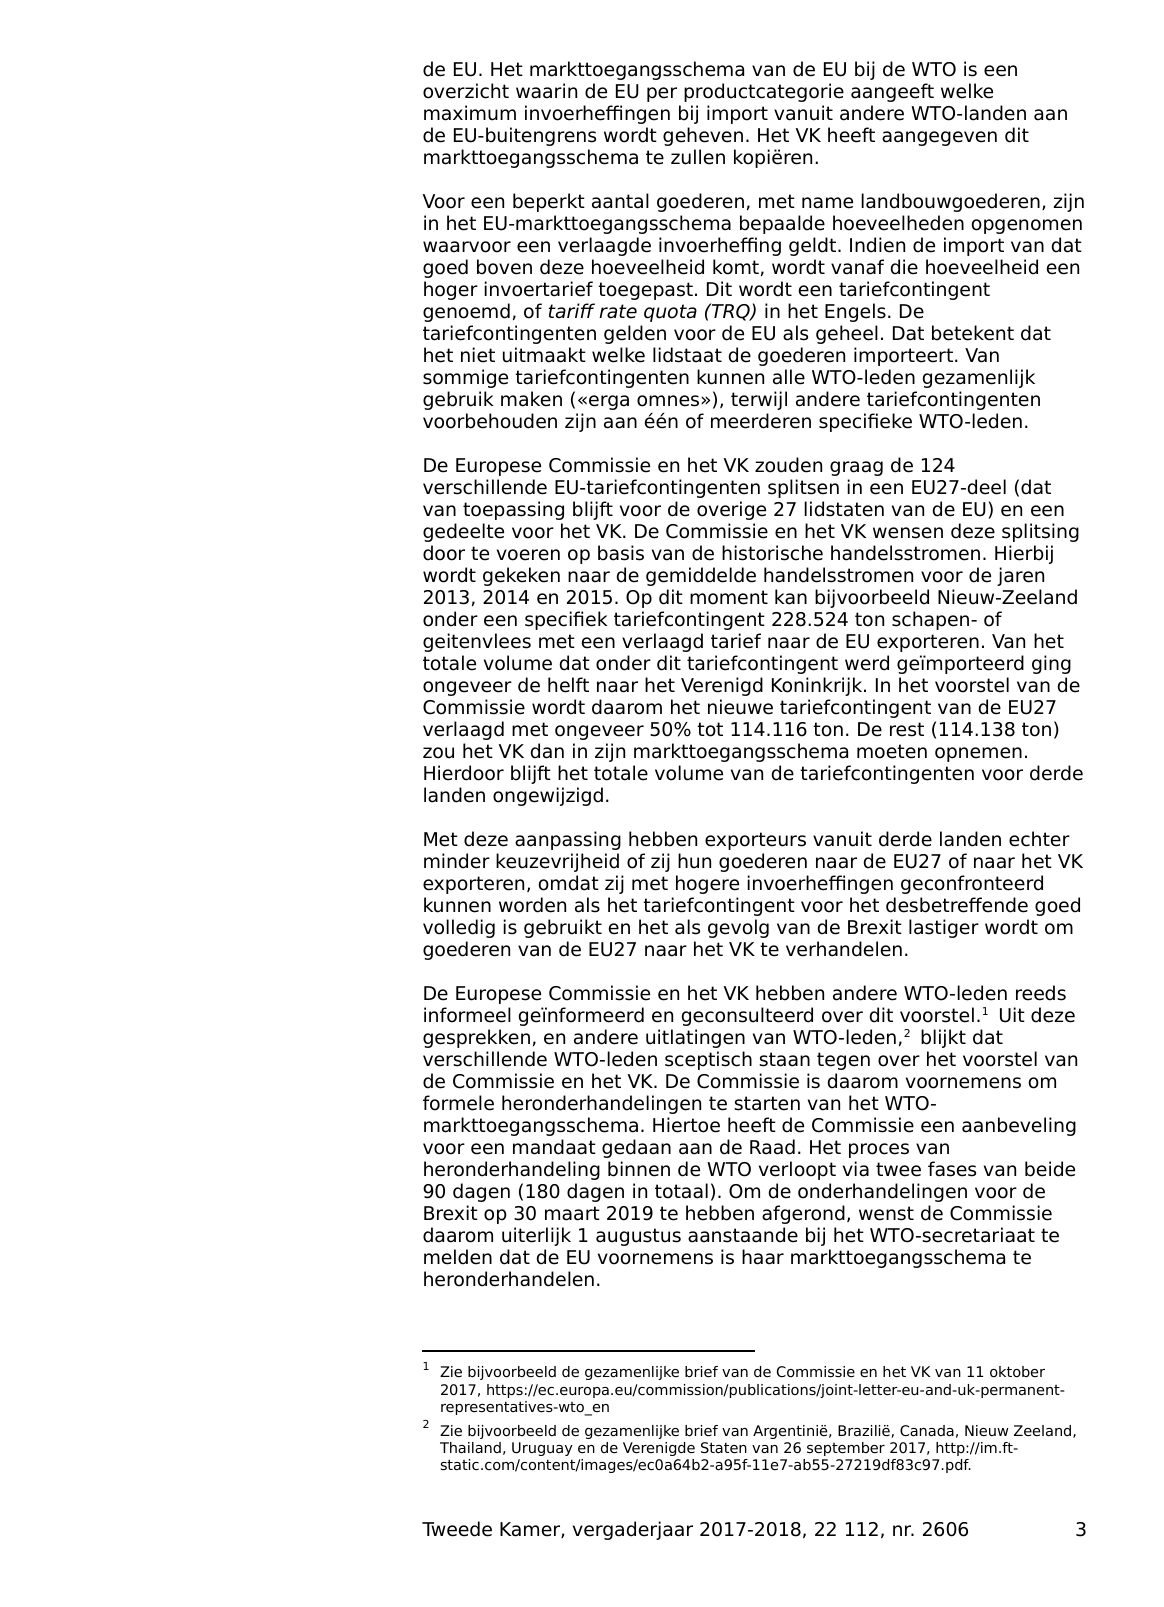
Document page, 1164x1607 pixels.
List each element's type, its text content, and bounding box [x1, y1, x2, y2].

text Zie bijvoorbeeld de gezamenlijke brief van Argentinië, Brazilië, Canada, Nieuw Zeeland, Thailand, Uruguay en de Verenigde Staten van 26 september 2017, http://im.ft-static.com/content/images/ec0a64b2-a95f-11e7-ab55-27219df83c97.pdf. [422, 1418, 1087, 1474]
text Zie bijvoorbeeld de gezamenlijke brief van de Commissie en het VK van 11 oktober 2017, https://ec.europa.eu/commission/publications/joint-letter-eu-and-uk-permanent-representatives-wto_en [422, 1360, 1087, 1416]
text Voor een beperkt aantal goederen, met name landbouwgoederen, zijn in het EU-markttoegangsschema bepaalde hoeveelheden opgenomen waarvoor een verlaagde invoerheffing geldt. Indien de import van dat goed boven deze hoeveelheid komt, wordt vanaf die hoeveelheid een hoger invoertarief toegepast. Dit wordt een tariefcontingent genoemd, of tariff rate quota (TRQ) in het Engels. De tariefcontingenten gelden voor de EU als geheel. Dat betekent dat het niet uitmaakt welke lidstaat de goederen importeert. Van sommige tariefcontingenten kunnen alle WTO-leden gezamenlijk gebruik maken («erga omnes»), terwijl andere tariefcontingenten voorbehouden zijn aan één of meerderen specifieke WTO-leden. [422, 191, 1087, 433]
text de EU. Het markttoegangsschema van de EU bij de WTO is een overzicht waarin de EU per productcategorie aangeeft welke maximum invoerheffingen bij import vanuit andere WTO-landen aan de EU-buitengrens wordt geheven. Het VK heeft aangegeven dit markttoegangsschema te zullen kopiëren. [422, 59, 1087, 169]
text Met deze aanpassing hebben exporteurs vanuit derde landen echter minder keuzevrijheid of zij hun goederen naar de EU27 of naar het VK exporteren, omdat zij met hogere invoerheffingen geconfronteerd kunnen worden als het tariefcontingent voor het desbetreffende goed volledig is gebruikt en het als gevolg van de Brexit lastiger wordt om goederen van de EU27 naar het VK te verhandelen. [422, 829, 1087, 961]
text De Europese Commissie en het VK zouden graag de 124 verschillende EU-tariefcontingenten splitsen in een EU27-deel (dat van toepassing blijft voor de overige 27 lidstaten van de EU) en een gedeelte voor het VK. De Commissie en het VK wensen deze splitsing door te voeren op basis van de historische handelsstromen. Hierbij wordt gekeken naar de gemiddelde handelsstromen voor de jaren 2013, 2014 en 2015. Op dit moment kan bijvoorbeeld Nieuw-Zeeland onder een specifiek tariefcontingent 228.524 ton schapen- of geitenvlees met een verlaagd tarief naar de EU exporteren. Van het totale volume dat onder dit tariefcontingent werd geïmporteerd ging ongeveer de helft naar het Verenigd Koninkrijk. In het voorstel van de Commissie wordt daarom het nieuwe tariefcontingent van de EU27 verlaagd met ongeveer 50% tot 114.116 ton. De rest (114.138 ton) zou het VK dan in zijn markttoegangsschema moeten opnemen. Hierdoor blijft het totale volume van de tariefcontingenten voor derde landen ongewijzigd. [422, 455, 1087, 807]
text De Europese Commissie en het VK hebben andere WTO-leden reeds informeel geïnformeerd en geconsulteerd over dit voorstel. Uit deze gesprekken, en andere uitlatingen van WTO-leden, blijkt dat verschillende WTO-leden sceptisch staan tegen over het voorstel van de Commissie en het VK. De Commissie is daarom voornemens om formele heronderhandelingen te starten van het WTO-markttoegangsschema. Hiertoe heeft de Commissie een aanbeveling voor een mandaat gedaan aan de Raad. Het proces van heronderhandeling binnen de WTO verloopt via twee fases van beide 90 dagen (180 dagen in totaal). Om de onderhandelingen voor de Brexit op 30 maart 2019 te hebben afgerond, wenst de Commissie daarom uiterlijk 1 augustus aanstaande bij het WTO-secretariaat te melden dat de EU voornemens is haar markttoegangsschema te heronderhandelen. [422, 983, 1087, 1291]
